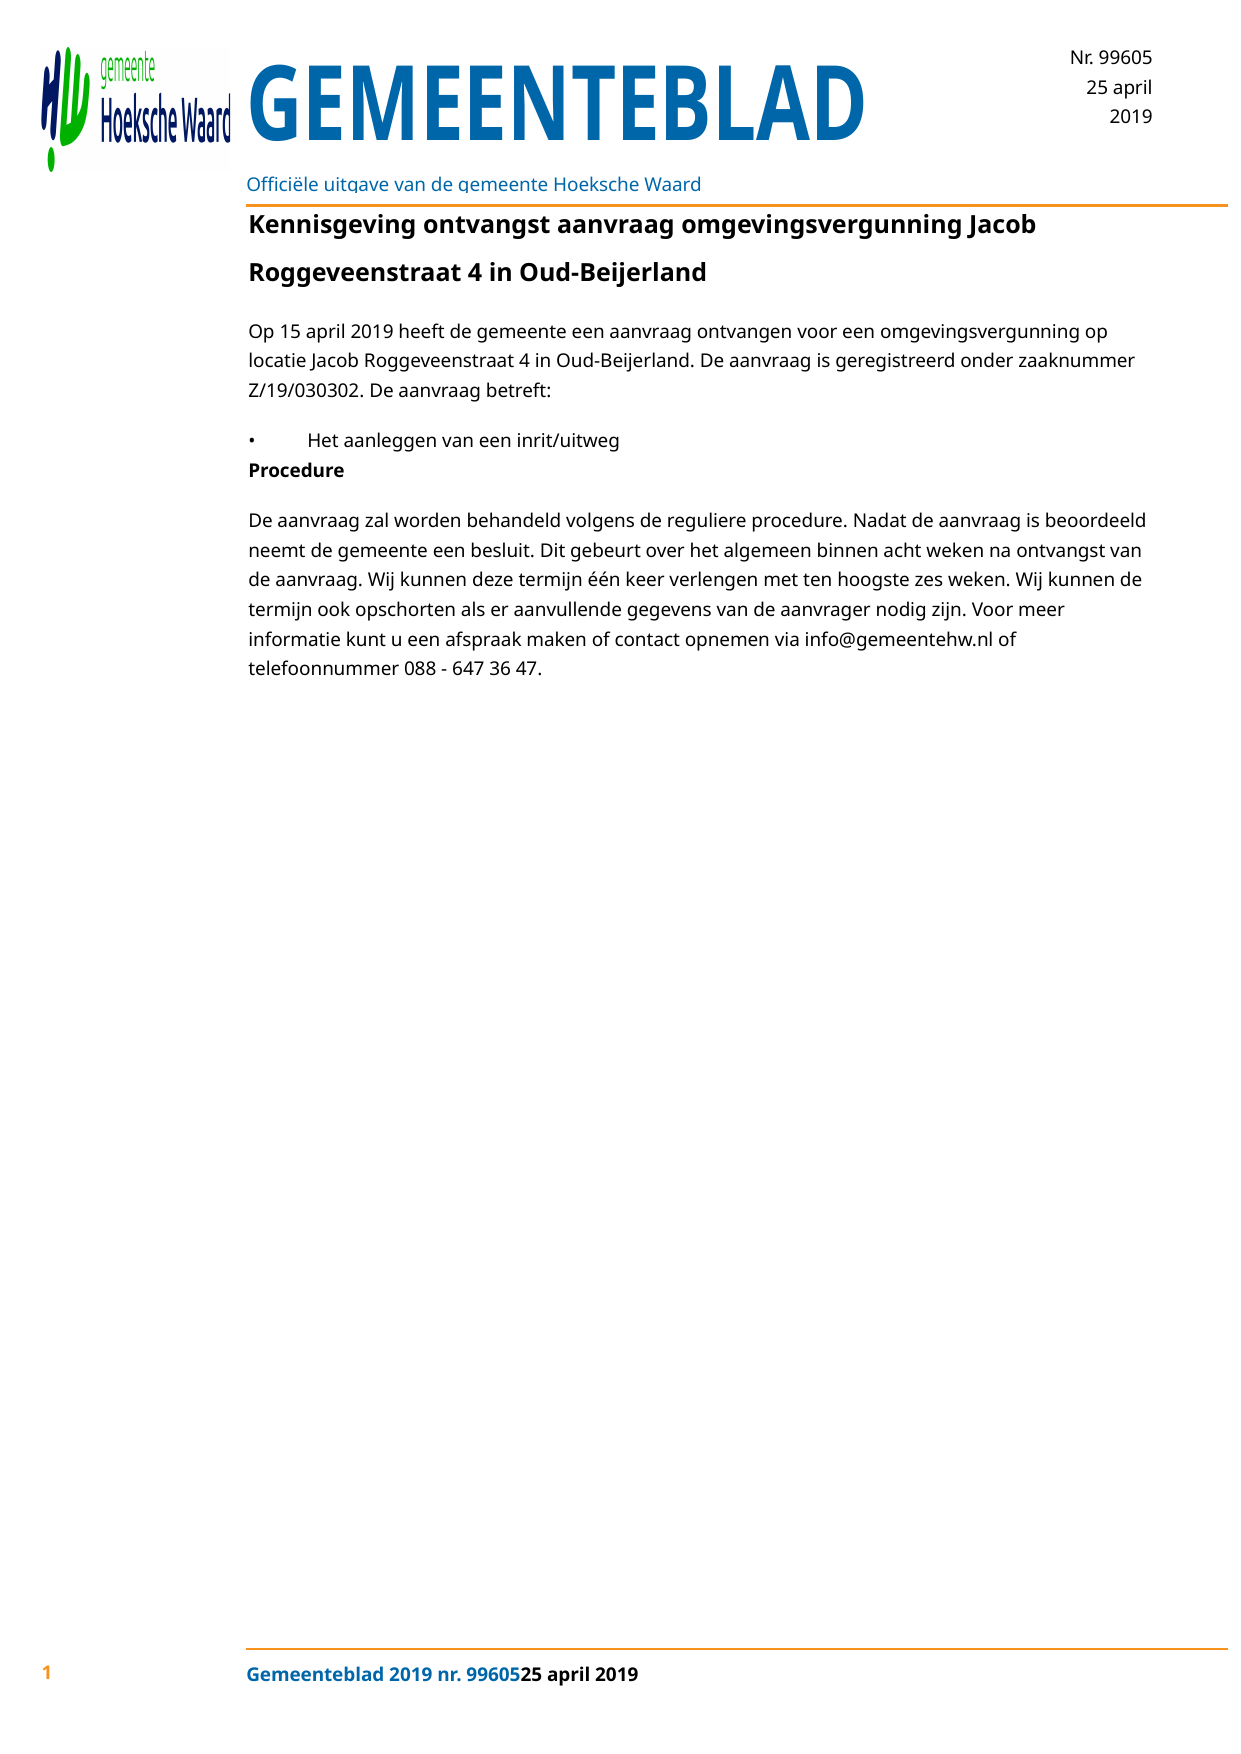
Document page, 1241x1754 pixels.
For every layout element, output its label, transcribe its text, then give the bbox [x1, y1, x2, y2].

text Op 15 april 2019 heeft de gemeente een aanvraag ontvangen voor een omgevingsvergunning op locatie Jacob Roggeveenstraat 4 in Oud-Beijerland. De aanvraag is geregistreerd onder zaaknummer Z/19/030302. De aanvraag betreft: [248, 318, 1152, 403]
text Procedure [248, 457, 1152, 483]
picture [41, 47, 231, 172]
list Het aanleggen van een inrit/uitweg [248, 427, 1152, 453]
text Kennisgeving ontvangst aanvraag omgevingsvergunning Jacob Roggeveenstraat 4 in Oud-Beijerland [248, 207, 1152, 288]
text De aanvraag zal worden behandeld volgens de reguliere procedure. Nadat de aanvraag is beoordeeld neemt de gemeente een besluit. Dit gebeurt over het algemeen binnen acht weken na ontvangst van de aanvraag. Wij kunnen deze termijn één keer verlengen met ten hoogste zes weken. Wij kunnen de termijn ook opschorten als er aanvullende gegevens van de aanvrager nodig zijn. Voor meer informatie kunt u een afspraak maken of contact opnemen via info@gemeentehw.nl of telefoonnummer 088 - 647 36 47. [248, 507, 1152, 681]
